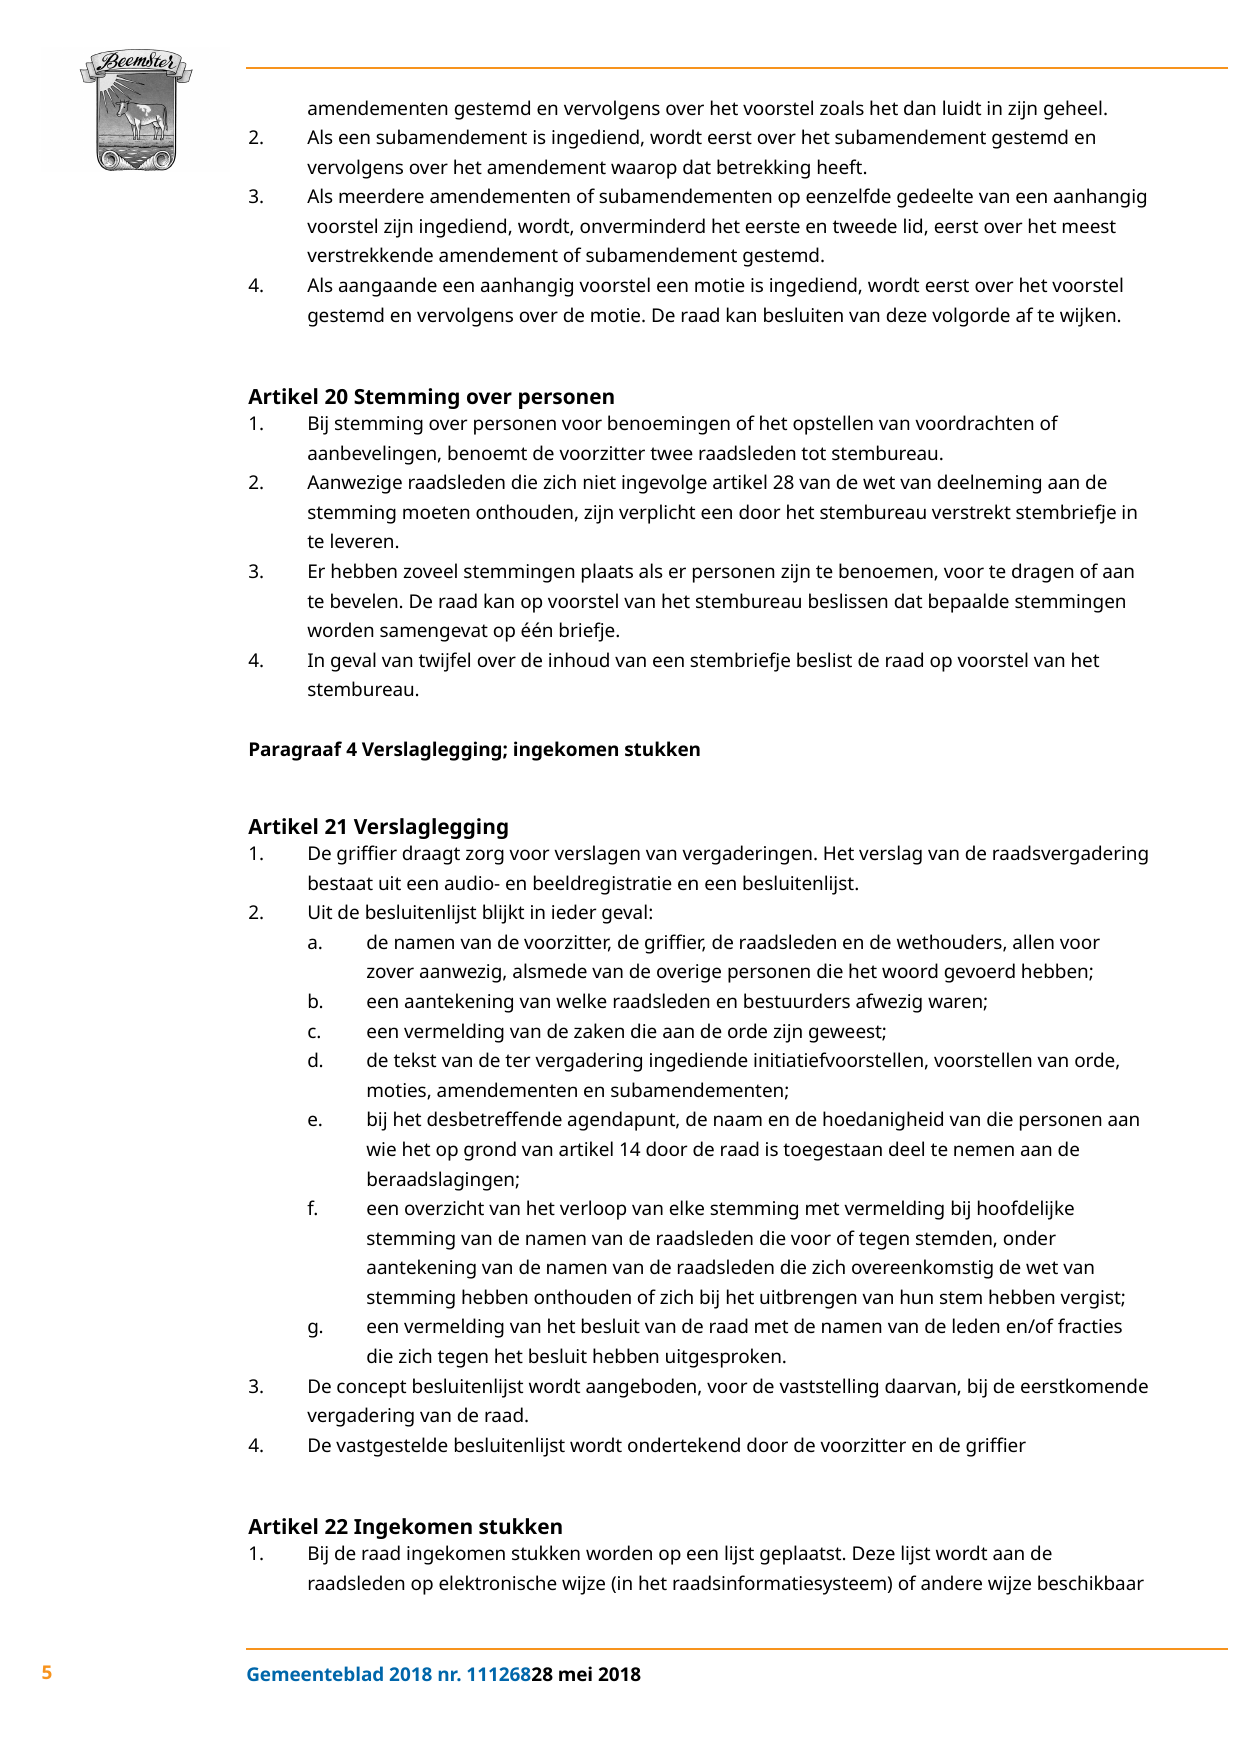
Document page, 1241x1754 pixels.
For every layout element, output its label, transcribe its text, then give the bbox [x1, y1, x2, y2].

list bij het desbetreffende agendapunt, de naam en de hoedanigheid van die personen aan wie het op grond van artikel 14 door de raad is toegestaan deel te nemen aan de beraadslagingen; [307, 1107, 1152, 1191]
list een overzicht van het verloop van elke stemming met vermelding bij hoofdelijke stemming van de namen van de raadsleden die voor of tegen stemden, onder aantekening van de namen van de raadsleden die zich overeenkomstig de wet van stemming hebben onthouden of zich bij het uitbrengen van hun stem hebben vergist; [307, 1195, 1152, 1310]
list een vermelding van het besluit van de raad met de namen van de leden en/of fracties die zich tegen het besluit hebben uitgesproken. [307, 1314, 1152, 1369]
list In geval van twijfel over de inhoud van een stembriefje beslist de raad op voorstel van het stembureau. [248, 647, 1152, 702]
list een vermelding van de zaken die aan de orde zijn geweest; [307, 1018, 1152, 1043]
list Er hebben zoveel stemmingen plaats als er personen zijn te benoemen, voor te dragen of aan te bevelen. De raad kan op voorstel van het stembureau beslissen dat bepaalde stemmingen worden samengevat op één briefje. [248, 558, 1152, 643]
picture [41, 47, 231, 172]
text Artikel 22 Ingekomen stukken [248, 1512, 1152, 1540]
text Artikel 20 Stemming over personen [248, 382, 1152, 410]
list de namen van de voorzitter, de griffier, de raadsleden en de wethouders, allen voor zover aanwezig, alsmede van de overige personen die het woord gevoerd hebben; [307, 929, 1152, 984]
text Paragraaf 4 Verslaglegging; ingekomen stukken [248, 736, 1152, 761]
list Uit de besluitenlijst blijkt in ieder geval: [248, 899, 1152, 925]
list Aanwezige raadsleden die zich niet ingevolge artikel 28 van de wet van deelneming aan de stemming moeten onthouden, zijn verplicht een door het stembureau verstrekt stembriefje in te leveren. [248, 469, 1152, 554]
list de tekst van de ter vergadering ingediende initiatiefvoorstellen, voorstellen van orde, moties, amendementen en subamendementen; [307, 1047, 1152, 1103]
list De concept besluitenlijst wordt aangeboden, voor de vaststelling daarvan, bij de eerstkomende vergadering van de raad. [248, 1373, 1152, 1428]
list een aantekening van welke raadsleden en bestuurders afwezig waren; [307, 988, 1152, 1014]
list Bij stemming over personen voor benoemingen of het opstellen van voordrachten of aanbevelingen, benoemt de voorzitter twee raadsleden tot stembureau. [248, 410, 1152, 466]
list De griffier draagt zorg voor verslagen van vergaderingen. Het verslag van de raadsvergadering bestaat uit een audio- en beeldregistratie en een besluitenlijst. [248, 840, 1152, 896]
list amendementen gestemd en vervolgens over het voorstel zoals het dan luidt in zijn geheel. [248, 95, 1152, 121]
text Artikel 21 Verslaglegging [248, 812, 1152, 840]
list Als aangaande een aanhangig voorstel een motie is ingediend, wordt eerst over het voorstel gestemd en vervolgens over de motie. De raad kan besluiten van deze volgorde af te wijken. [248, 272, 1152, 328]
list Bij de raad ingekomen stukken worden op een lijst geplaatst. Deze lijst wordt aan de raadsleden op elektronische wijze (in het raadsinformatiesysteem) of andere wijze beschikbaar [248, 1540, 1152, 1596]
list Als een subamendement is ingediend, wordt eerst over het subamendement gestemd en vervolgens over het amendement waarop dat betrekking heeft. [248, 124, 1152, 180]
list De vastgestelde besluitenlijst wordt ondertekend door de voorzitter en de griffier [248, 1432, 1152, 1458]
list Als meerdere amendementen of subamendementen op eenzelfde gedeelte van een aanhangig voorstel zijn ingediend, wordt, onverminderd het eerste en tweede lid, eerst over het meest verstrekkende amendement of subamendement gestemd. [248, 183, 1152, 268]
